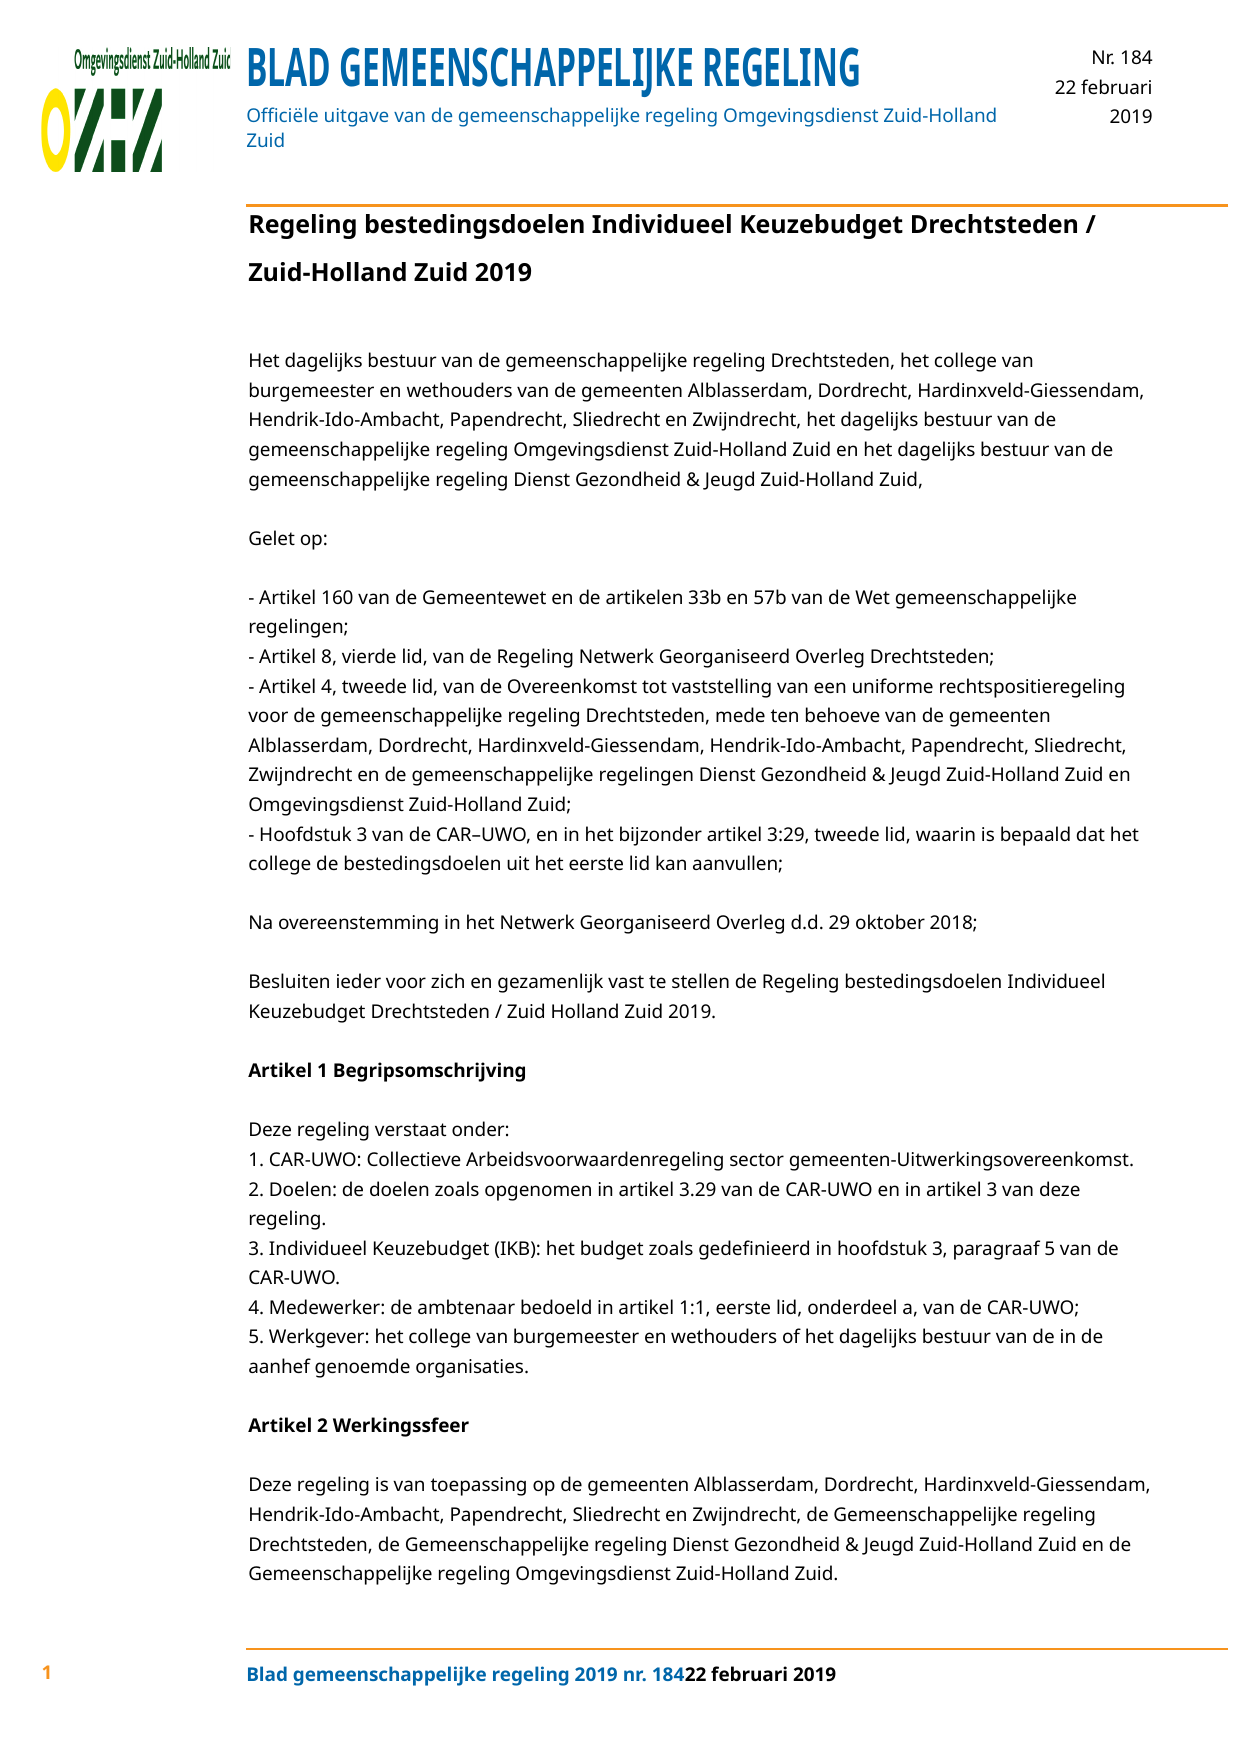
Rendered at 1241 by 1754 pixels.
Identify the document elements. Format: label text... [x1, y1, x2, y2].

text Het dagelijks bestuur van de gemeenschappelijke regeling Drechtsteden, het college van burgemeester en wethouders van de gemeenten Alblasserdam, Dordrecht, Hardinxveld-Giessendam, Hendrik-Ido-Ambacht, Papendrecht, Sliedrecht en Zwijndrecht, het dagelijks bestuur van de gemeenschappelijke regeling Omgevingsdienst Zuid-Holland Zuid en het dagelijks bestuur van de gemeenschappelijke regeling Dienst Gezondheid & Jeugd Zuid-Holland Zuid, [248, 347, 1152, 492]
text 4. Medewerker: de ambtenaar bedoeld in artikel 1:1, eerste lid, onderdeel a, van de CAR-UWO; [248, 1294, 1152, 1320]
text - Artikel 160 van de Gemeentewet en de artikelen 33b en 57b van de Wet gemeenschappelijke regelingen; [248, 584, 1152, 639]
text 5. Werkgever: het college van burgemeester en wethouders of het dagelijks bestuur van de in de aanhef genoemde organisaties. [248, 1324, 1152, 1379]
text Artikel 1 Begripsomschrijving [248, 1057, 1152, 1083]
text Gelet op: [248, 525, 1152, 551]
text - Hoofdstuk 3 van de CAR–UWO, en in het bijzonder artikel 3:29, tweede lid, waarin is bepaald dat het college de bestedingsdoelen uit het eerste lid kan aanvullen; [248, 821, 1152, 876]
text 3. Individueel Keuzebudget (IKB): het budget zoals gedefinieerd in hoofdstuk 3, paragraaf 5 van de CAR-UWO. [248, 1235, 1152, 1290]
text Na overeenstemming in het Netwerk Georganiseerd Overleg d.d. 29 oktober 2018; [248, 909, 1152, 935]
text Besluiten ieder voor zich en gezamenlijk vast te stellen de Regeling bestedingsdoelen Individueel Keuzebudget Drechtsteden / Zuid Holland Zuid 2019. [248, 969, 1152, 1024]
text 1. CAR-UWO: Collectieve Arbeidsvoorwaardenregeling sector gemeenten-Uitwerkingsovereenkomst. [248, 1146, 1152, 1172]
text Deze regeling verstaat onder: [248, 1117, 1152, 1142]
picture [41, 47, 231, 172]
text Artikel 2 Werkingssfeer [248, 1412, 1152, 1438]
text 2. Doelen: de doelen zoals opgenomen in artikel 3.29 van de CAR-UWO en in artikel 3 van deze regeling. [248, 1176, 1152, 1231]
text Deze regeling is van toepassing op de gemeenten Alblasserdam, Dordrecht, Hardinxveld-Giessendam, Hendrik-Ido-Ambacht, Papendrecht, Sliedrecht en Zwijndrecht, de Gemeenschappelijke regeling Drechtsteden, de Gemeenschappelijke regeling Dienst Gezondheid & Jeugd Zuid-Holland Zuid en de Gemeenschappelijke regeling Omgevingsdienst Zuid-Holland Zuid. [248, 1472, 1152, 1586]
text - Artikel 8, vierde lid, van de Regeling Netwerk Georganiseerd Overleg Drechtsteden; [248, 643, 1152, 669]
text Regeling bestedingsdoelen Individueel Keuzebudget Drechtsteden / Zuid-Holland Zuid 2019 [248, 207, 1152, 288]
text - Artikel 4, tweede lid, van de Overeenkomst tot vaststelling van een uniforme rechtspositieregeling voor de gemeenschappelijke regeling Drechtsteden, mede ten behoeve van de gemeenten Alblasserdam, Dordrecht, Hardinxveld-Giessendam, Hendrik-Ido-Ambacht, Papendrecht, Sliedrecht, Zwijndrecht en de gemeenschappelijke regelingen Dienst Gezondheid & Jeugd Zuid-Holland Zuid en Omgevingsdienst Zuid-Holland Zuid; [248, 673, 1152, 817]
